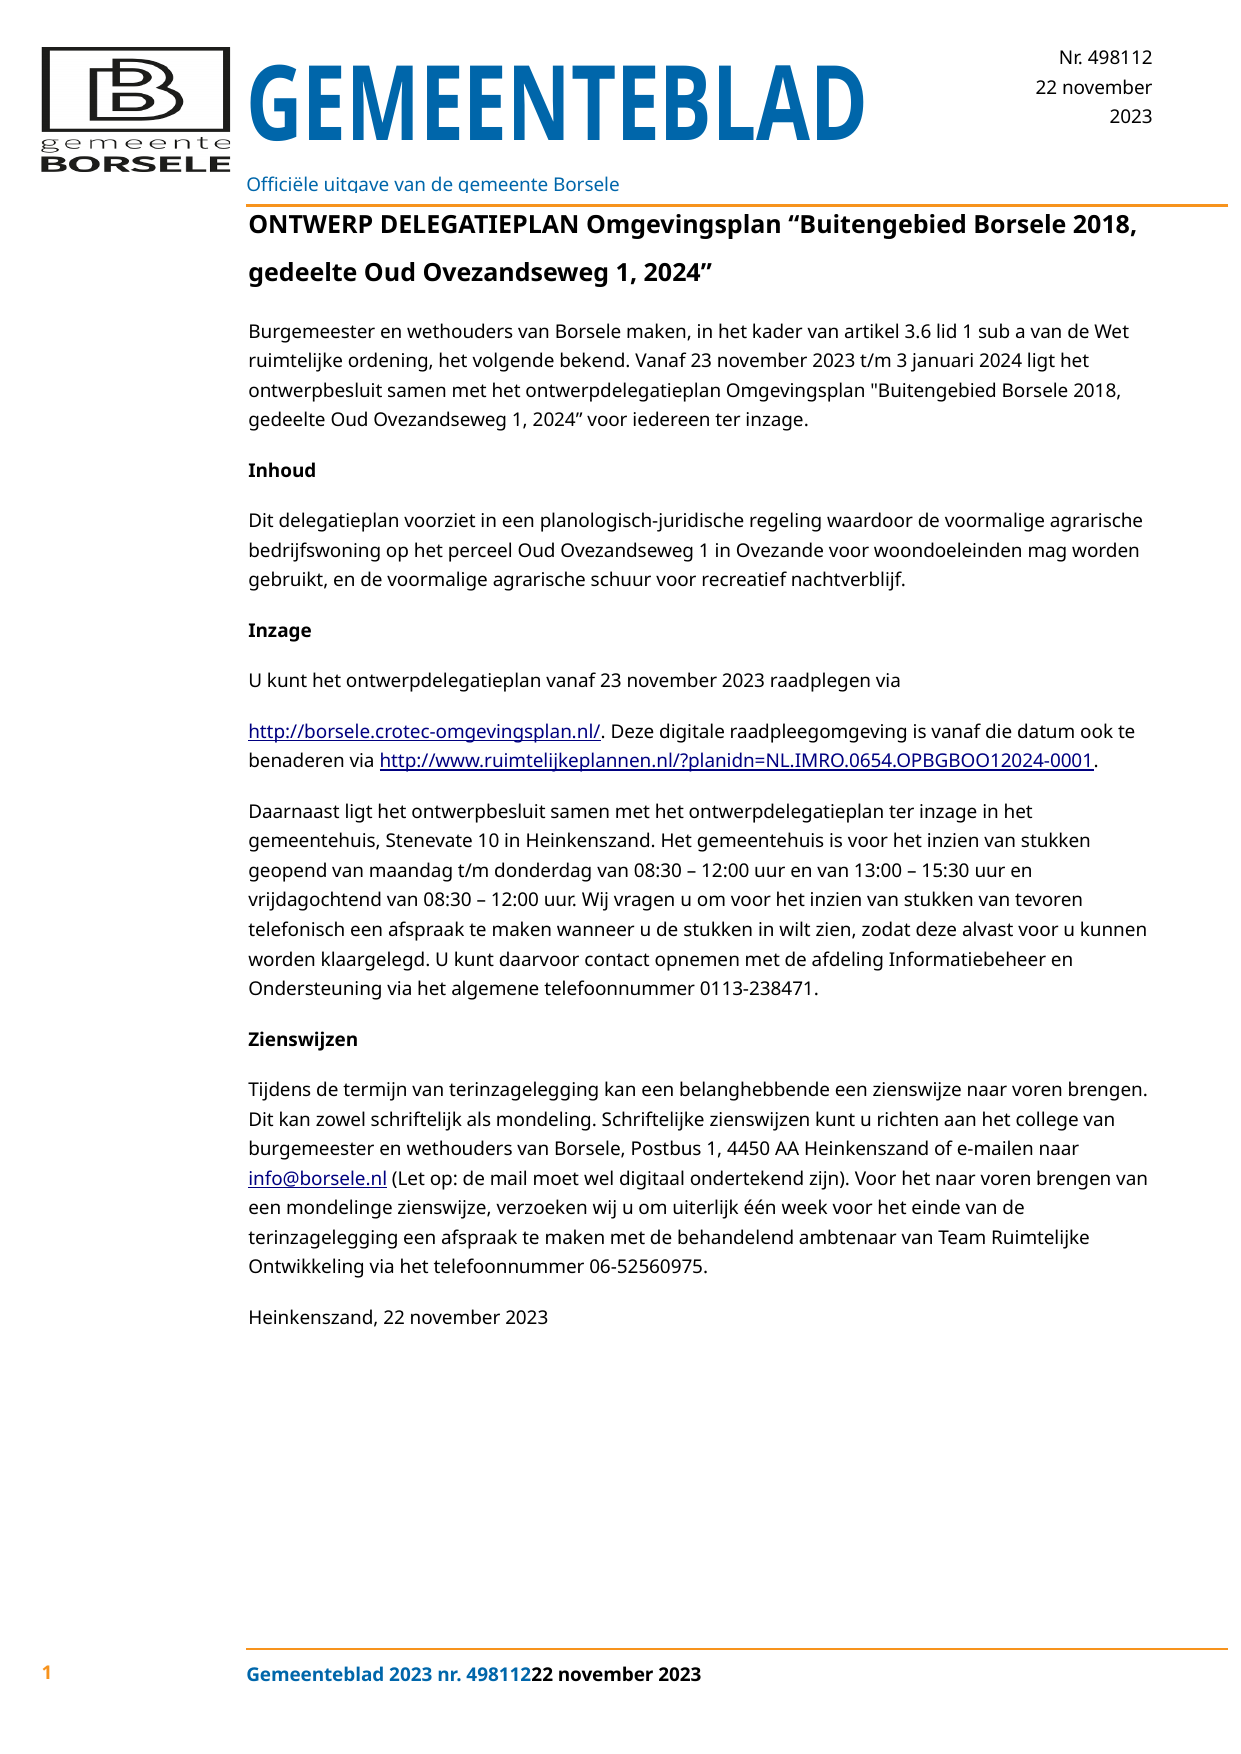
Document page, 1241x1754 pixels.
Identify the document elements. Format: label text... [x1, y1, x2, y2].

picture [41, 47, 231, 172]
text ONTWERP DELEGATIEPLAN Omgevingsplan “Buitengebied Borsele 2018, gedeelte Oud Ovezandseweg 1, 2024” [248, 207, 1152, 288]
text Inhoud [248, 457, 1152, 483]
text Daarnaast ligt het ontwerpbesluit samen met het ontwerpdelegatieplan ter inzage in het gemeentehuis, Stenevate 10 in Heinkenszand. Het gemeentehuis is voor het inzien van stukken geopend van maandag t/m donderdag van 08:30 – 12:00 uur en van 13:00 – 15:30 uur en vrijdagochtend van 08:30 – 12:00 uur. Wij vragen u om voor het inzien van stukken van tevoren telefonisch een afspraak te maken wanneer u de stukken in wilt zien, zodat deze alvast voor u kunnen worden klaargelegd. U kunt daarvoor contact opnemen met de afdeling Informatiebeheer en Ondersteuning via het algemene telefoonnummer 0113-238471. [248, 798, 1152, 1001]
text http://borsele.crotec-omgevingsplan.nl/. Deze digitale raadpleegomgeving is vanaf die datum ook te benaderen via http://www.ruimtelijkeplannen.nl/?planidn=NL.IMRO.0654.OPBGBOO12024-0001. [248, 718, 1152, 773]
text Dit delegatieplan voorziet in een planologisch-juridische regeling waardoor de voormalige agrarische bedrijfswoning op het perceel Oud Ovezandseweg 1 in Ovezande voor woondoeleinden mag worden gebruikt, en de voormalige agrarische schuur voor recreatief nachtverblijf. [248, 507, 1152, 592]
text Burgemeester en wethouders van Borsele maken, in het kader van artikel 3.6 lid 1 sub a van de Wet ruimtelijke ordening, het volgende bekend. Vanaf 23 november 2023 t/m 3 januari 2024 ligt het ontwerpbesluit samen met het ontwerpdelegatieplan Omgevingsplan "Buitengebied Borsele 2018, gedeelte Oud Ovezandseweg 1, 2024” voor iedereen ter inzage. [248, 318, 1152, 432]
text Tijdens de termijn van terinzagelegging kan een belanghebbende een zienswijze naar voren brengen. Dit kan zowel schriftelijk als mondeling. Schriftelijke zienswijzen kunt u richten aan het college van burgemeester en wethouders van Borsele, Postbus 1, 4450 AA Heinkenszand of e-mailen naar info@borsele.nl (Let op: de mail moet wel digitaal ondertekend zijn). Voor het naar voren brengen van een mondelinge zienswijze, verzoeken wij u om uiterlijk één week voor het einde van de terinzagelegging een afspraak te maken met de behandelend ambtenaar van Team Ruimtelijke Ontwikkeling via het telefoonnummer 06-52560975. [248, 1076, 1152, 1279]
text Inzage [248, 617, 1152, 643]
text Heinkenszand, 22 november 2023 [248, 1304, 1152, 1330]
text U kunt het ontwerpdelegatieplan vanaf 23 november 2023 raadplegen via [248, 667, 1152, 693]
text Zienswijzen [248, 1026, 1152, 1052]
